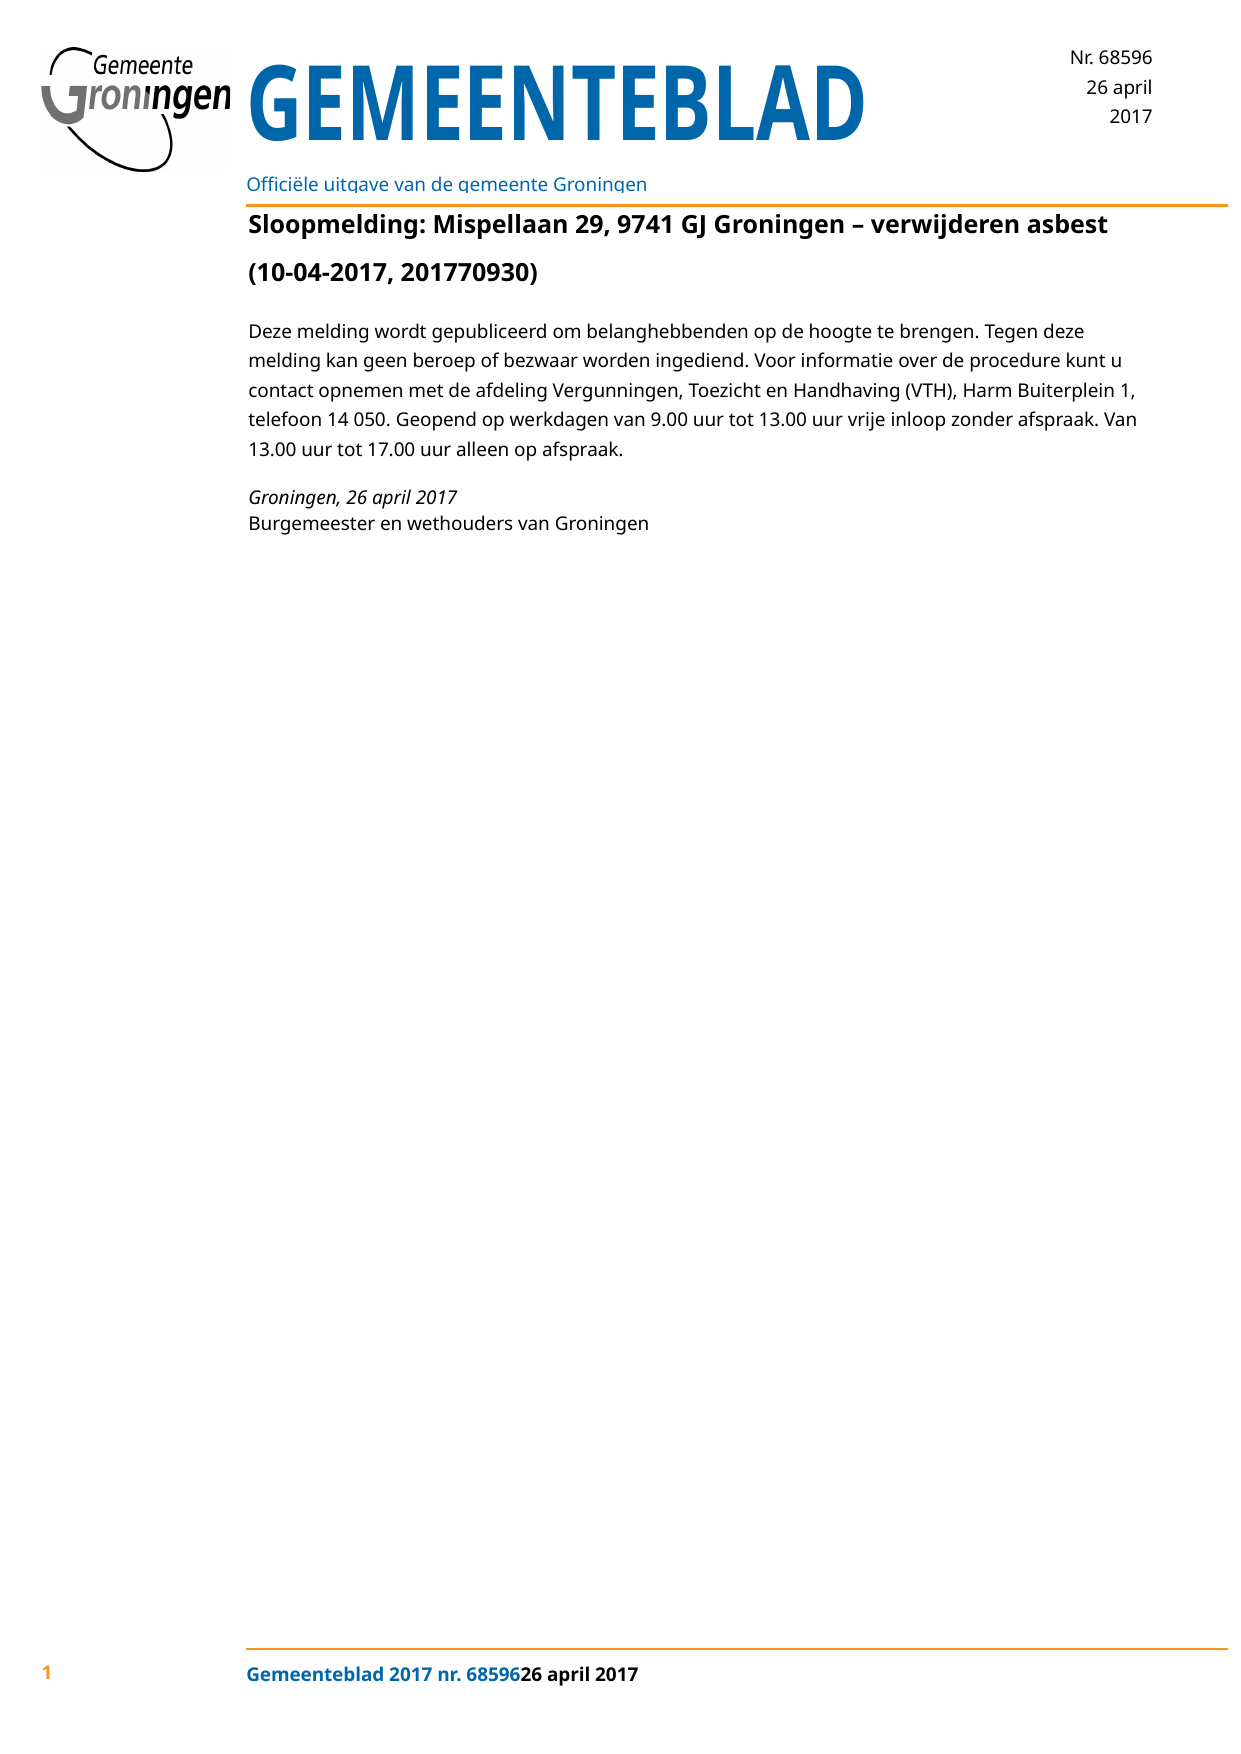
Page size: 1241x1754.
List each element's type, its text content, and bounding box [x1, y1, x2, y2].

picture [41, 47, 231, 172]
text Burgemeester en wethouders van Groningen [248, 510, 1152, 536]
text Groningen, 26 april 2017 [248, 484, 1152, 510]
text Sloopmelding: Mispellaan 29, 9741 GJ Groningen – verwijderen asbest (10-04-2017, 201770930) [248, 207, 1152, 288]
text Deze melding wordt gepubliceerd om belanghebbenden op de hoogte te brengen. Tegen deze melding kan geen beroep of bezwaar worden ingediend. Voor informatie over de procedure kunt u contact opnemen met de afdeling Vergunningen, Toezicht en Handhaving (VTH), Harm Buiterplein 1, telefoon 14 050. Geopend op werkdagen van 9.00 uur tot 13.00 uur vrije inloop zonder afspraak. Van 13.00 uur tot 17.00 uur alleen op afspraak. [248, 318, 1152, 462]
